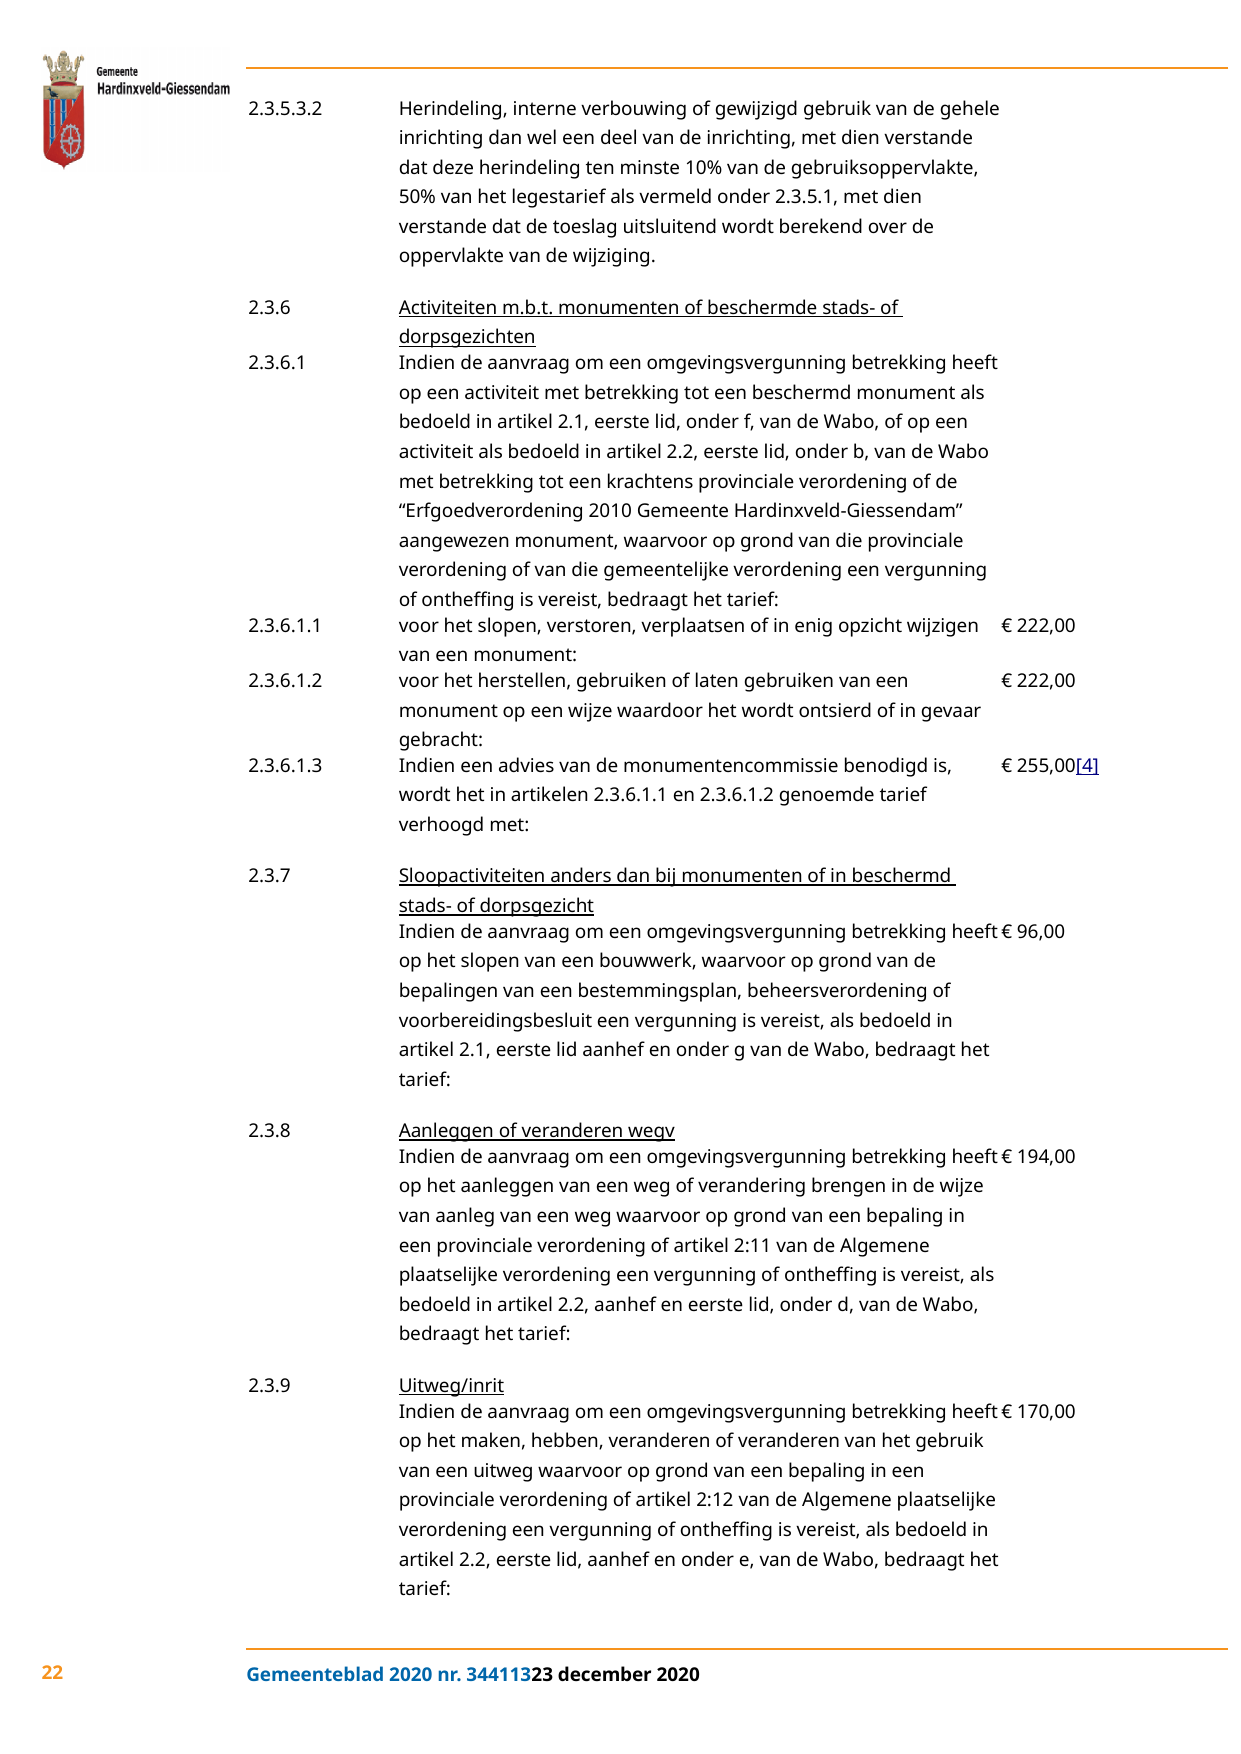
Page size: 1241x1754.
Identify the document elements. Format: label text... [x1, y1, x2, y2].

table_cell [1001, 863, 1152, 918]
table_cell 2.3.8 [248, 1118, 398, 1143]
table_cell € 255,00[4] [1001, 752, 1152, 837]
table_cell [399, 837, 1001, 863]
table_cell [1001, 95, 1152, 268]
table_cell 2.3.7 [248, 863, 398, 918]
table_cell € 222,00 [1001, 612, 1152, 667]
picture [41, 47, 231, 172]
table_cell € 222,00 [1001, 667, 1152, 752]
table_cell [248, 1398, 398, 1601]
table_cell 2.3.6.1.1 [248, 612, 398, 667]
table_cell [248, 1092, 398, 1117]
table_cell Uitweg/inrit [399, 1372, 1001, 1398]
table_cell € 170,00 [1001, 1398, 1152, 1601]
table_cell Activiteiten m.b.t. monumenten of beschermde stads- of dorpsgezichten [399, 294, 1001, 349]
table_cell 2.3.6 [248, 294, 398, 349]
table_cell € 96,00 [1001, 918, 1152, 1092]
table_cell voor het herstellen, gebruiken of laten gebruiken van een monument op een wijze waardoor het wordt ontsierd of in gevaar gebracht: [399, 667, 1001, 752]
table_cell [399, 1092, 1001, 1117]
table_cell [1001, 837, 1152, 863]
table_cell [1001, 1118, 1152, 1143]
table_cell Sloopactiviteiten anders dan bij monumenten of in beschermd stads- of dorpsgezicht [399, 863, 1001, 918]
table_cell Aanleggen of veranderen wegv [399, 1118, 1001, 1143]
table_cell [248, 1143, 398, 1346]
table_cell [248, 918, 398, 1092]
table_cell [248, 837, 398, 863]
table_cell 2.3.6.1.3 [248, 752, 398, 837]
table_cell Indien de aanvraag om een omgevingsvergunning betrekking heeft op het aanleggen van een weg of verandering brengen in de wijze van aanleg van een weg waarvoor op grond van een bepaling in een provinciale verordening of artikel 2:11 van de Algemene plaatselijke verordening een vergunning of ontheffing is vereist, als bedoeld in artikel 2.2, aanhef en eerste lid, onder d, van de Wabo, bedraagt het tarief: [399, 1143, 1001, 1346]
table_cell 2.3.9 [248, 1372, 398, 1398]
table_cell Indien de aanvraag om een omgevingsvergunning betrekking heeft op het slopen van een bouwwerk, waarvoor op grond van de bepalingen van een bestemmingsplan, beheersverordening of voorbereidingsbesluit een vergunning is vereist, als bedoeld in artikel 2.1, eerste lid aanhef en onder g van de Wabo, bedraagt het tarief: [399, 918, 1001, 1092]
table_cell [248, 269, 398, 294]
table_cell 2.3.6.1 [248, 350, 398, 612]
table_cell 2.3.6.1.2 [248, 667, 398, 752]
table_cell [1001, 269, 1152, 294]
table_cell Herindeling, interne verbouwing of gewijzigd gebruik van de gehele inrichting dan wel een deel van de inrichting, met dien verstande dat deze herindeling ten minste 10% van de gebruiksoppervlakte, 50% van het legestarief als vermeld onder 2.3.5.1, met dien verstande dat de toeslag uitsluitend wordt berekend over de oppervlakte van de wijziging. [399, 95, 1001, 268]
table_cell [1001, 350, 1152, 612]
table_cell [1001, 1092, 1152, 1117]
table_cell [399, 1346, 1001, 1372]
table_cell [1001, 1372, 1152, 1398]
table_cell Indien een advies van de monumentencommissie benodigd is, wordt het in artikelen 2.3.6.1.1 en 2.3.6.1.2 genoemde tarief verhoogd met: [399, 752, 1001, 837]
table_cell [399, 269, 1001, 294]
table_cell Indien de aanvraag om een omgevingsvergunning betrekking heeft op een activiteit met betrekking tot een beschermd monument als bedoeld in artikel 2.1, eerste lid, onder f, van de Wabo, of op een activiteit als bedoeld in artikel 2.2, eerste lid, onder b, van de Wabo met betrekking tot een krachtens provinciale verordening of de “Erfgoedverordening 2010 Gemeente Hardinxveld-Giessendam” aangewezen monument, waarvoor op grond van die provinciale verordening of van die gemeentelijke verordening een vergunning of ontheffing is vereist, bedraagt het tarief: [399, 350, 1001, 612]
table_cell [248, 1346, 398, 1372]
table_cell Indien de aanvraag om een omgevingsvergunning betrekking heeft op het maken, hebben, veranderen of veranderen van het gebruik van een uitweg waarvoor op grond van een bepaling in een provinciale verordening of artikel 2:12 van de Algemene plaatselijke verordening een vergunning of ontheffing is vereist, als bedoeld in artikel 2.2, eerste lid, aanhef en onder e, van de Wabo, bedraagt het tarief: [399, 1398, 1001, 1601]
table_cell [1001, 294, 1152, 349]
table_cell 2.3.5.3.2 [248, 95, 398, 268]
table_cell € 194,00 [1001, 1143, 1152, 1346]
table_cell voor het slopen, verstoren, verplaatsen of in enig opzicht wijzigen van een monument: [399, 612, 1001, 667]
table_cell [1001, 1346, 1152, 1372]
